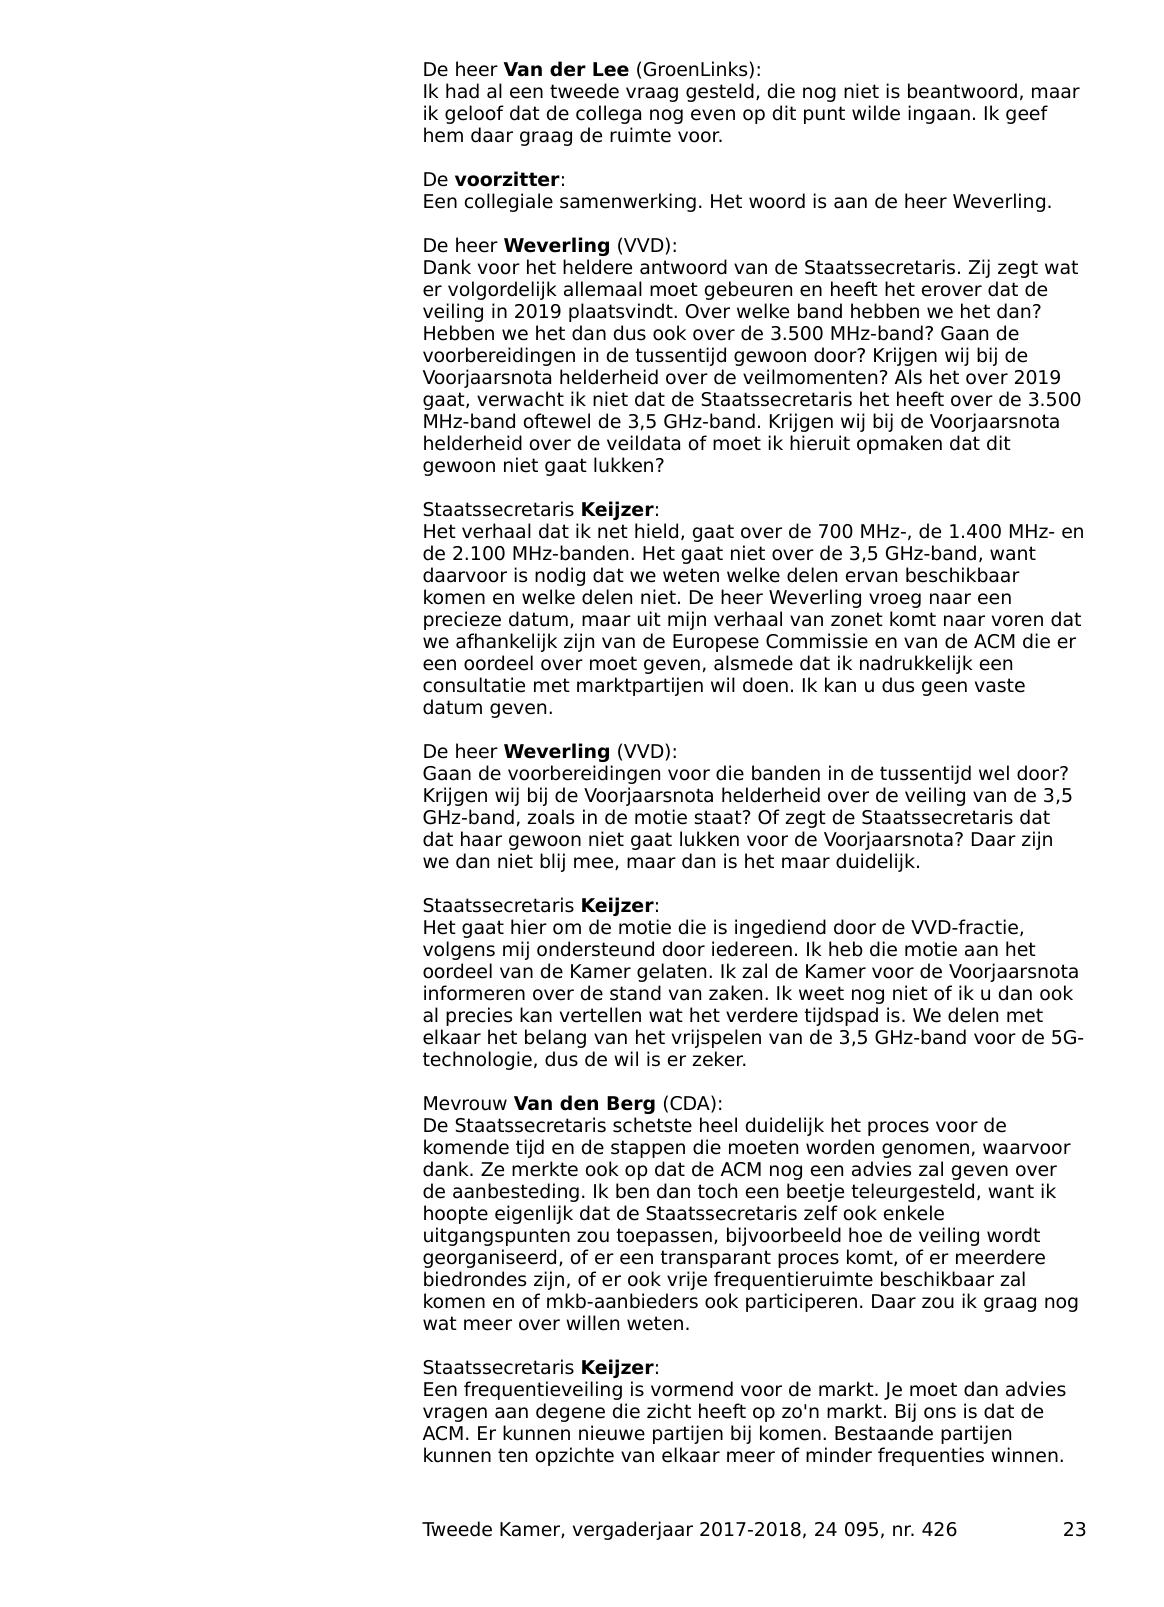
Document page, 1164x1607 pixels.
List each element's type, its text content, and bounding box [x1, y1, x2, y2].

text Het gaat hier om de motie die is ingediend door de VVD-fractie, volgens mij ondersteund door iedereen. Ik heb die motie aan het oordeel van de Kamer gelaten. Ik zal de Kamer voor de Voorjaarsnota informeren over de stand van zaken. Ik weet nog niet of ik u dan ook al precies kan vertellen wat het verdere tijdspad is. We delen met elkaar het belang van het vrijspelen van de 3,5 GHz-band voor de 5G-technologie, dus de wil is er zeker. [422, 917, 1087, 1071]
text Staatssecretaris Keijzer: [422, 499, 1087, 521]
text Gaan de voorbereidingen voor die banden in de tussentijd wel door? Krijgen wij bij de Voorjaarsnota helderheid over de veiling van de 3,5 GHz-band, zoals in de motie staat? Of zegt de Staatssecretaris dat dat haar gewoon niet gaat lukken voor de Voorjaarsnota? Daar zijn we dan niet blij mee, maar dan is het maar duidelijk. [422, 763, 1087, 873]
text Een collegiale samenwerking. Het woord is aan de heer Weverling. [422, 191, 1087, 213]
text Staatssecretaris Keijzer: [422, 1357, 1087, 1379]
text De heer Weverling (VVD): [422, 741, 1087, 763]
text Een frequentieveiling is vormend voor de markt. Je moet dan advies vragen aan degene die zicht heeft op zo'n markt. Bij ons is dat de ACM. Er kunnen nieuwe partijen bij komen. Bestaande partijen kunnen ten opzichte van elkaar meer of minder frequenties winnen. [422, 1379, 1087, 1467]
text Het verhaal dat ik net hield, gaat over de 700 MHz-, de 1.400 MHz- en de 2.100 MHz-banden. Het gaat niet over de 3,5 GHz-band, want daarvoor is nodig dat we weten welke delen ervan beschikbaar komen en welke delen niet. De heer Weverling vroeg naar een precieze datum, maar uit mijn verhaal van zonet komt naar voren dat we afhankelijk zijn van de Europese Commissie en van de ACM die er een oordeel over moet geven, alsmede dat ik nadrukkelijk een consultatie met marktpartijen wil doen. Ik kan u dus geen vaste datum geven. [422, 521, 1087, 719]
text De heer Van der Lee (GroenLinks): [422, 59, 1087, 81]
text De voorzitter: [422, 169, 1087, 191]
text Ik had al een tweede vraag gesteld, die nog niet is beantwoord, maar ik geloof dat de collega nog even op dit punt wilde ingaan. Ik geef hem daar graag de ruimte voor. [422, 81, 1087, 147]
text Dank voor het heldere antwoord van de Staatssecretaris. Zij zegt wat er volgordelijk allemaal moet gebeuren en heeft het erover dat de veiling in 2019 plaatsvindt. Over welke band hebben we het dan? Hebben we het dan dus ook over de 3.500 MHz-band? Gaan de voorbereidingen in de tussentijd gewoon door? Krijgen wij bij de Voorjaarsnota helderheid over de veilmomenten? Als het over 2019 gaat, verwacht ik niet dat de Staatssecretaris het heeft over de 3.500 MHz-band oftewel de 3,5 GHz-band. Krijgen wij bij de Voorjaarsnota helderheid over de veildata of moet ik hieruit opmaken dat dit gewoon niet gaat lukken? [422, 257, 1087, 477]
text Staatssecretaris Keijzer: [422, 895, 1087, 917]
text De heer Weverling (VVD): [422, 235, 1087, 257]
text De Staatssecretaris schetste heel duidelijk het proces voor de komende tijd en de stappen die moeten worden genomen, waarvoor dank. Ze merkte ook op dat de ACM nog een advies zal geven over de aanbesteding. Ik ben dan toch een beetje teleurgesteld, want ik hoopte eigenlijk dat de Staatssecretaris zelf ook enkele uitgangspunten zou toepassen, bijvoorbeeld hoe de veiling wordt georganiseerd, of er een transparant proces komt, of er meerdere biedrondes zijn, of er ook vrije frequentieruimte beschikbaar zal komen en of mkb-aanbieders ook participeren. Daar zou ik graag nog wat meer over willen weten. [422, 1115, 1087, 1335]
text Mevrouw Van den Berg (CDA): [422, 1093, 1087, 1115]
